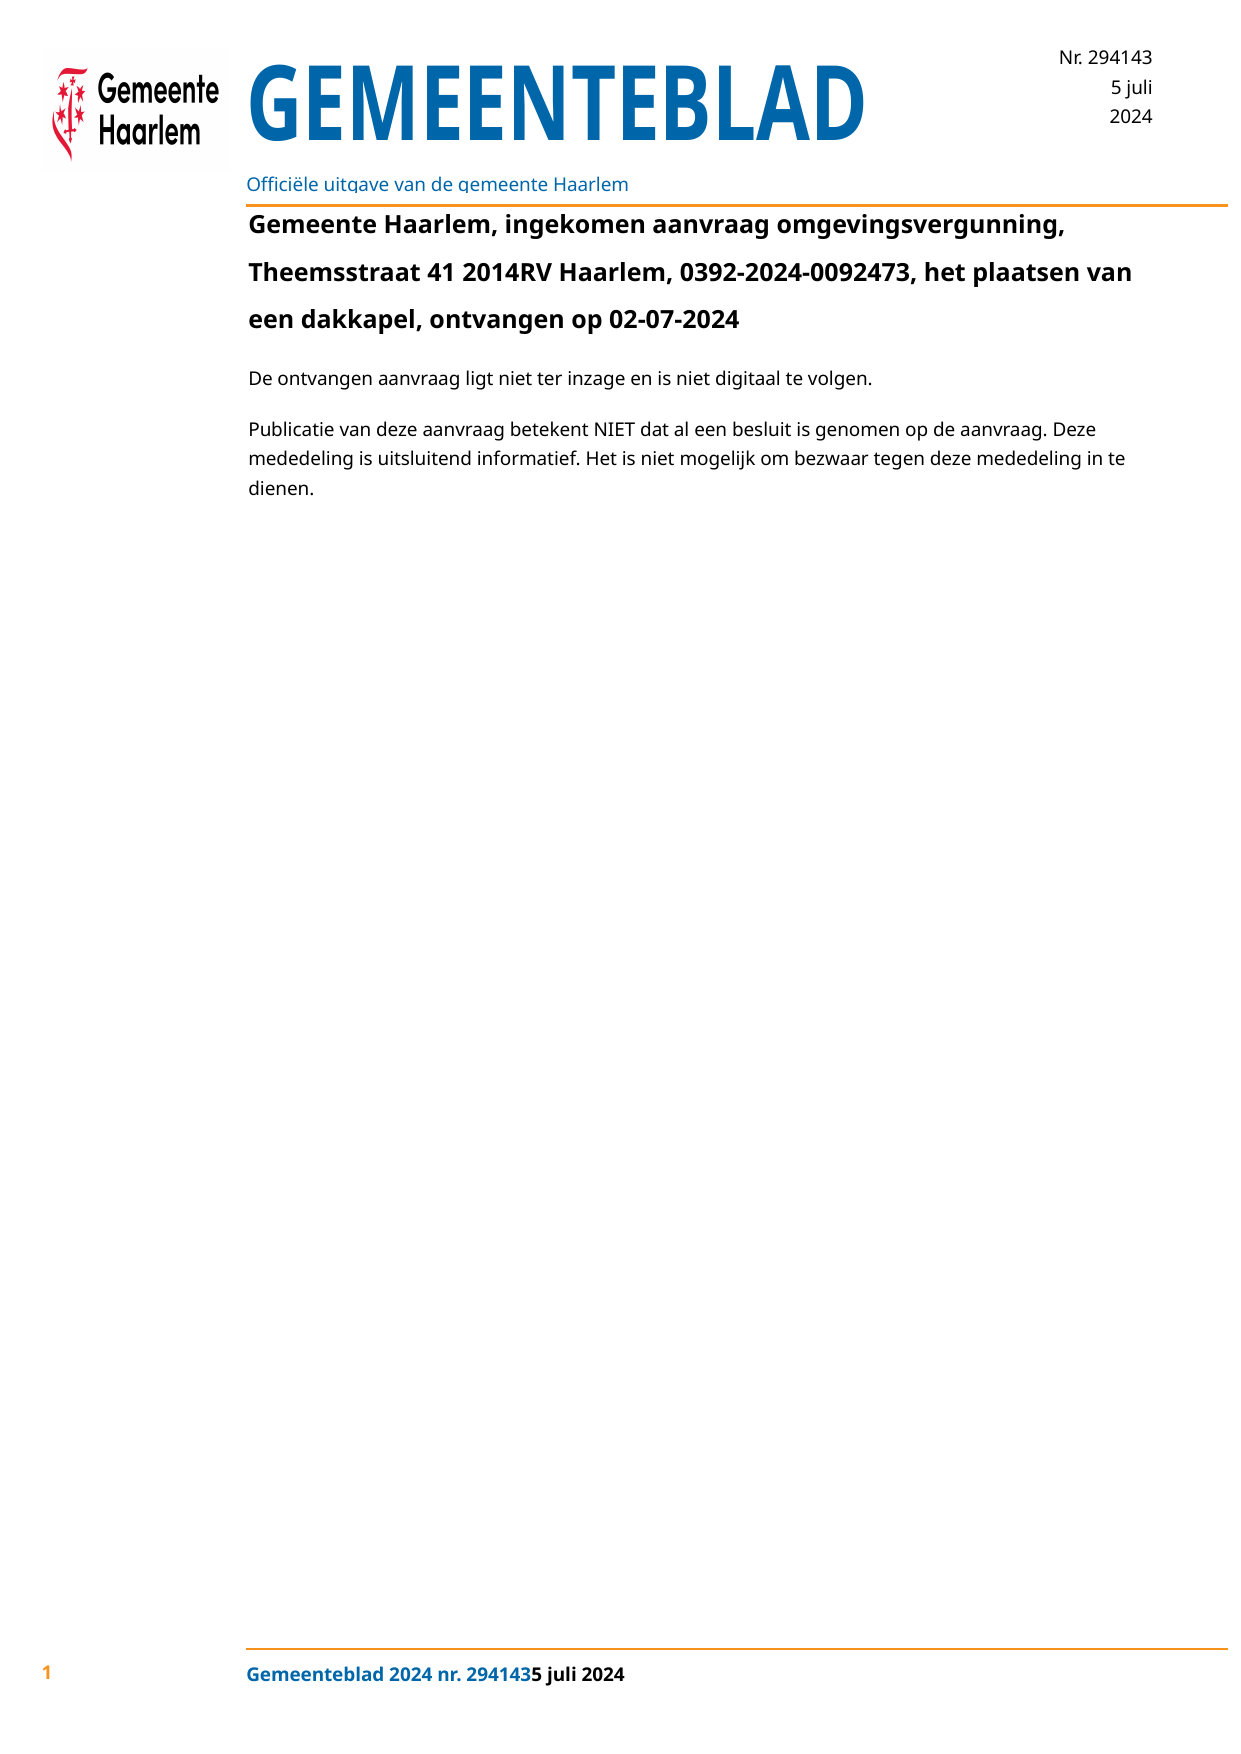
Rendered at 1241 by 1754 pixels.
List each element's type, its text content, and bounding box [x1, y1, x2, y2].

picture [41, 47, 231, 172]
text Publicatie van deze aanvraag betekent NIET dat al een besluit is genomen op de aanvraag. Deze mededeling is uitsluitend informatief. Het is niet mogelijk om bezwaar tegen deze mededeling in te dienen. [248, 416, 1152, 501]
text De ontvangen aanvraag ligt niet ter inzage en is niet digitaal te volgen. [248, 366, 1152, 391]
text Gemeente Haarlem, ingekomen aanvraag omgevingsvergunning, Theemsstraat 41 2014RV Haarlem, 0392-2024-0092473, het plaatsen van een dakkapel, ontvangen op 02-07-2024 [248, 207, 1152, 336]
